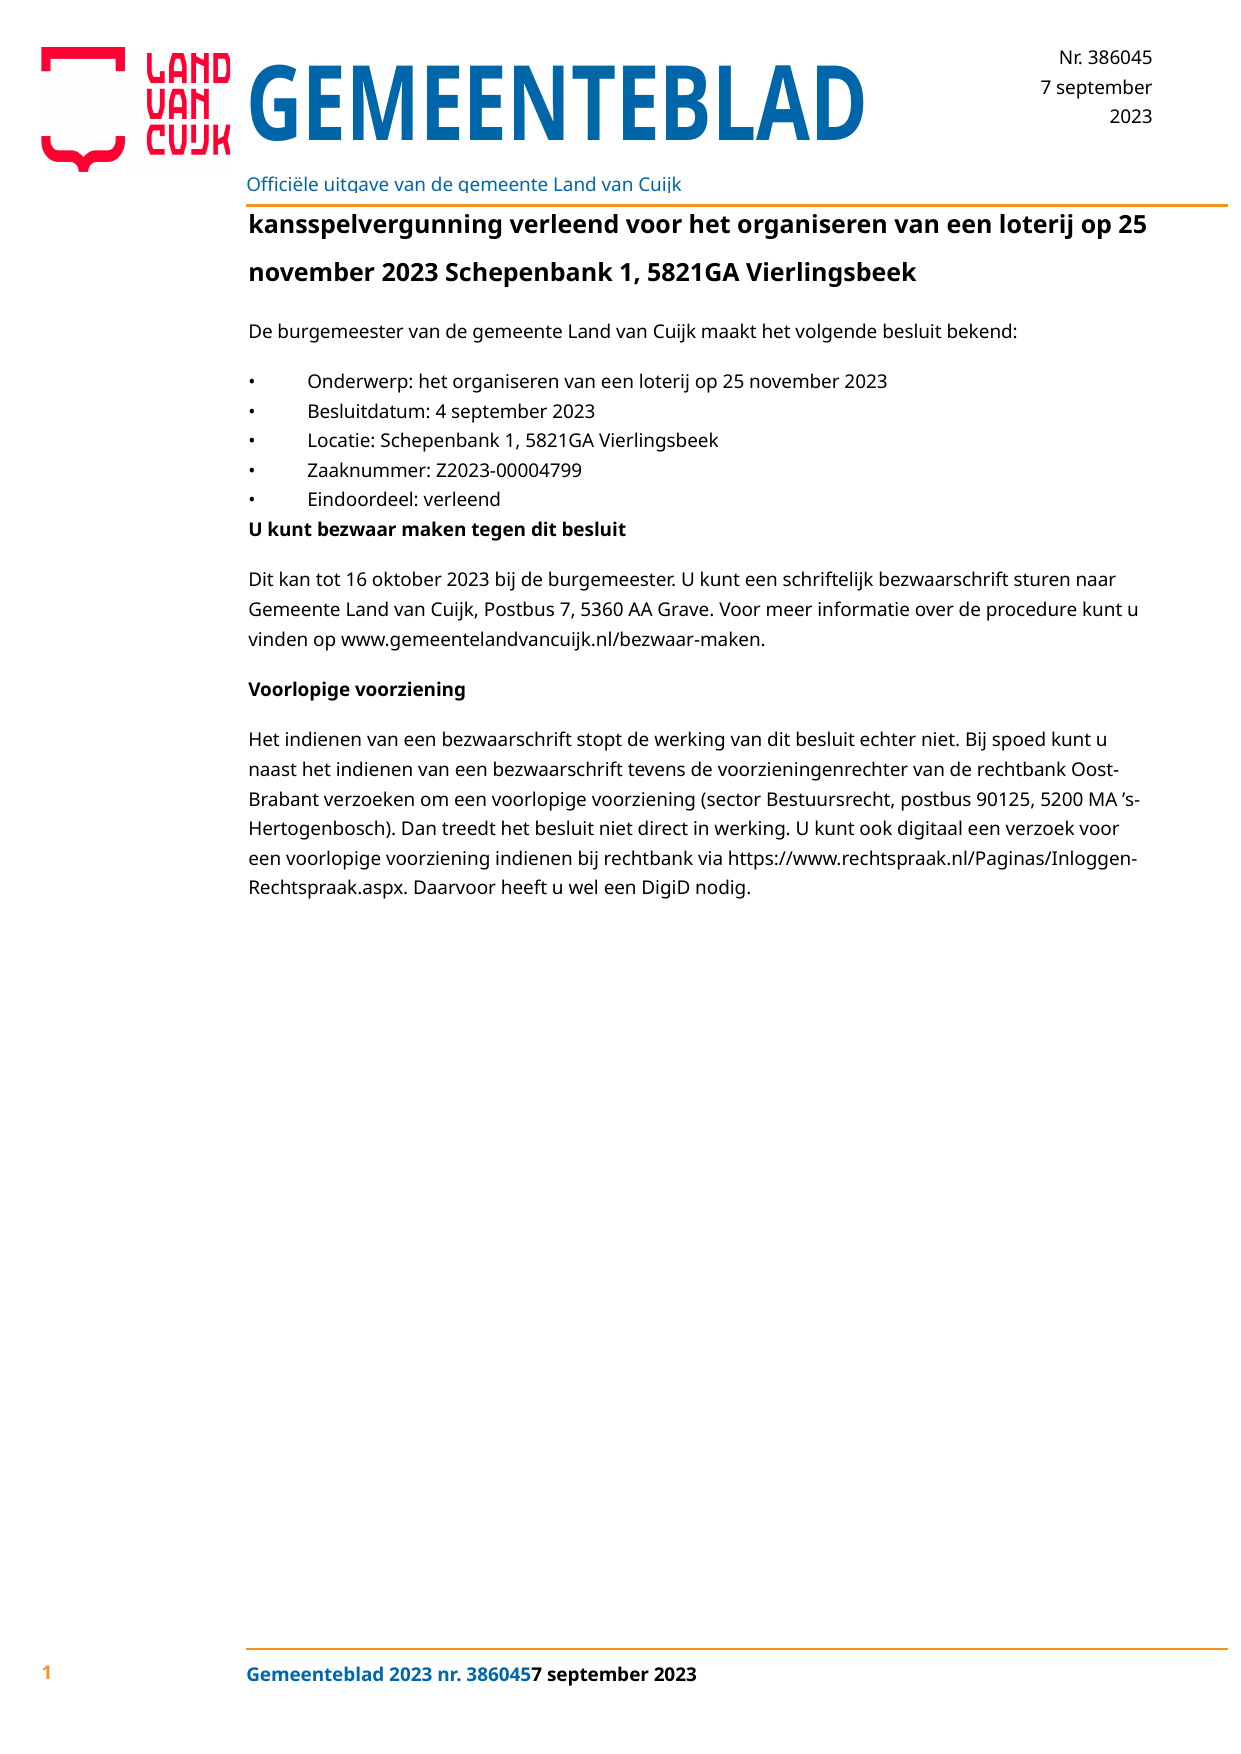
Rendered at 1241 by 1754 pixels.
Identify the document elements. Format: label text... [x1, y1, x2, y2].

text kansspelvergunning verleend voor het organiseren van een loterij op 25 november 2023 Schepenbank 1, 5821GA Vierlingsbeek [248, 207, 1152, 288]
text U kunt bezwaar maken tegen dit besluit [248, 516, 1152, 542]
list Onderwerp: het organiseren van een loterij op 25 november 2023 [248, 368, 1152, 394]
text Dit kan tot 16 oktober 2023 bij de burgemeester. U kunt een schriftelijk bezwaarschrift sturen naar Gemeente Land van Cuijk, Postbus 7, 5360 AA Grave. Voor meer informatie over de procedure kunt u vinden op www.gemeentelandvancuijk.nl/bezwaar-maken. [248, 567, 1152, 652]
text De burgemeester van de gemeente Land van Cuijk maakt het volgende besluit bekend: [248, 318, 1152, 344]
list Eindoordeel: verleend [248, 487, 1152, 512]
text Voorlopige voorziening [248, 676, 1152, 702]
list Zaaknummer: Z2023-00004799 [248, 457, 1152, 483]
text Het indienen van een bezwaarschrift stopt de werking van dit besluit echter niet. Bij spoed kunt u naast het indienen van een bezwaarschrift tevens de voorzieningenrechter van de rechtbank Oost-Brabant verzoeken om een voorlopige voorziening (sector Bestuursrecht, postbus 90125, 5200 MA ’s-Hertogenbosch). Dan treedt het besluit niet direct in werking. U kunt ook digitaal een verzoek voor een voorlopige voorziening indienen bij rechtbank via https://www.rechtspraak.nl/Paginas/Inloggen-Rechtspraak.aspx. Daarvoor heeft u wel een DigiD nodig. [248, 727, 1152, 900]
list Locatie: Schepenbank 1, 5821GA Vierlingsbeek [248, 427, 1152, 453]
picture [41, 47, 231, 172]
list Besluitdatum: 4 september 2023 [248, 398, 1152, 424]
